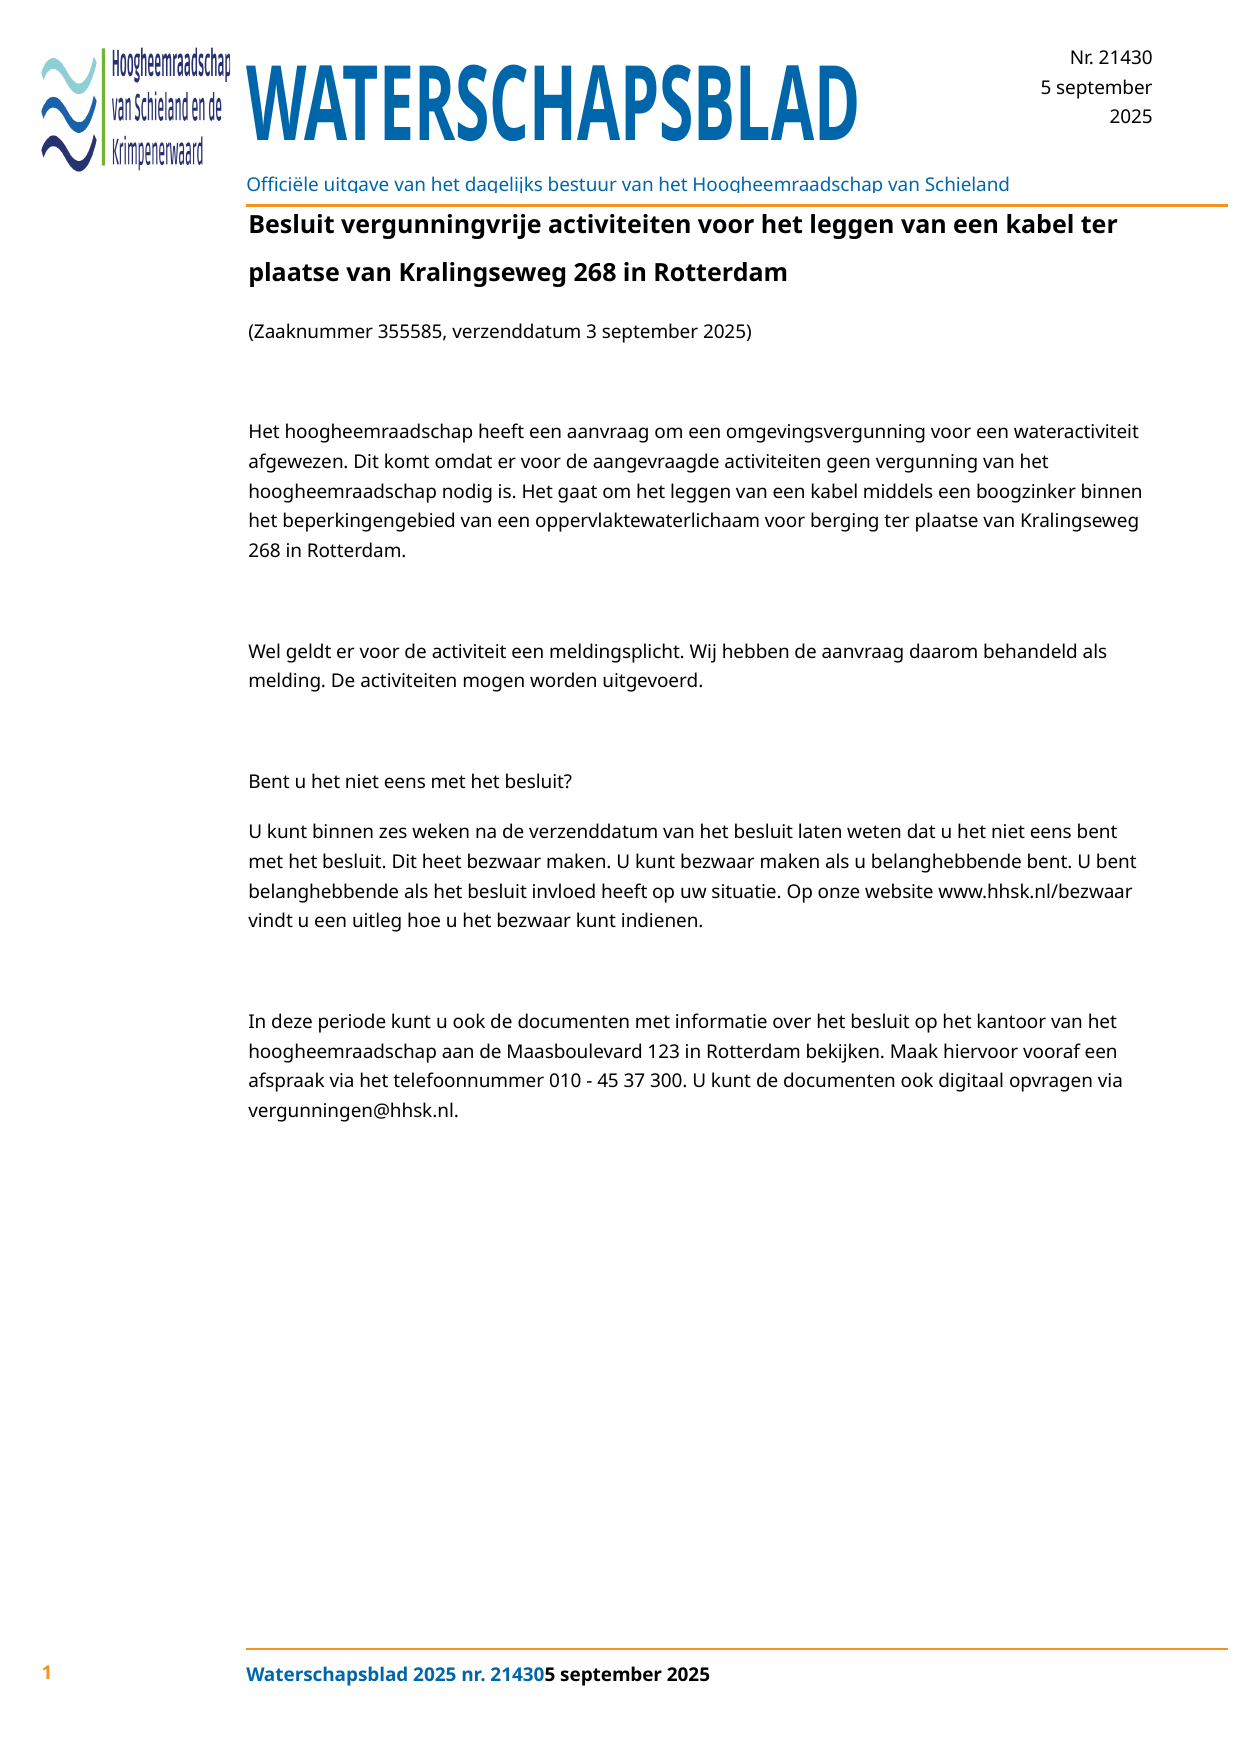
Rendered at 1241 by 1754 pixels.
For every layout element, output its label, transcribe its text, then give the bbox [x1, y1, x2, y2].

text Bent u het niet eens met het besluit? [248, 768, 1152, 794]
text U kunt binnen zes weken na de verzenddatum van het besluit laten weten dat u het niet eens bent met het besluit. Dit heet bezwaar maken. U kunt bezwaar maken als u belanghebbende bent. U bent belanghebbende als het besluit invloed heeft op uw situatie. Op onze website www.hhsk.nl/bezwaar vindt u een uitleg hoe u het bezwaar kunt indienen. [248, 819, 1152, 933]
text Wel geldt er voor de activiteit een meldingsplicht. Wij hebben de aanvraag daarom behandeld als melding. De activiteiten mogen worden uitgevoerd. [248, 638, 1152, 693]
text Het hoogheemraadschap heeft een aanvraag om een omgevingsvergunning voor een wateractiviteit afgewezen. Dit komt omdat er voor de aangevraagde activiteiten geen vergunning van het hoogheemraadschap nodig is. Het gaat om het leggen van een kabel middels een boogzinker binnen het beperkingengebied van een oppervlaktewaterlichaam voor berging ter plaatse van Kralingseweg 268 in Rotterdam. [248, 419, 1152, 563]
text Besluit vergunningvrije activiteiten voor het leggen van een kabel ter plaatse van Kralingseweg 268 in Rotterdam [248, 207, 1152, 288]
picture [41, 47, 231, 172]
text (Zaaknummer 355585, verzenddatum 3 september 2025) [248, 318, 1152, 344]
text In deze periode kunt u ook de documenten met informatie over het besluit op het kantoor van het hoogheemraadschap aan de Maasboulevard 123 in Rotterdam bekijken. Maak hiervoor vooraf een afspraak via het telefoonnummer 010 - 45 37 300. U kunt de documenten ook digitaal opvragen via vergunningen@hhsk.nl. [248, 1008, 1152, 1123]
